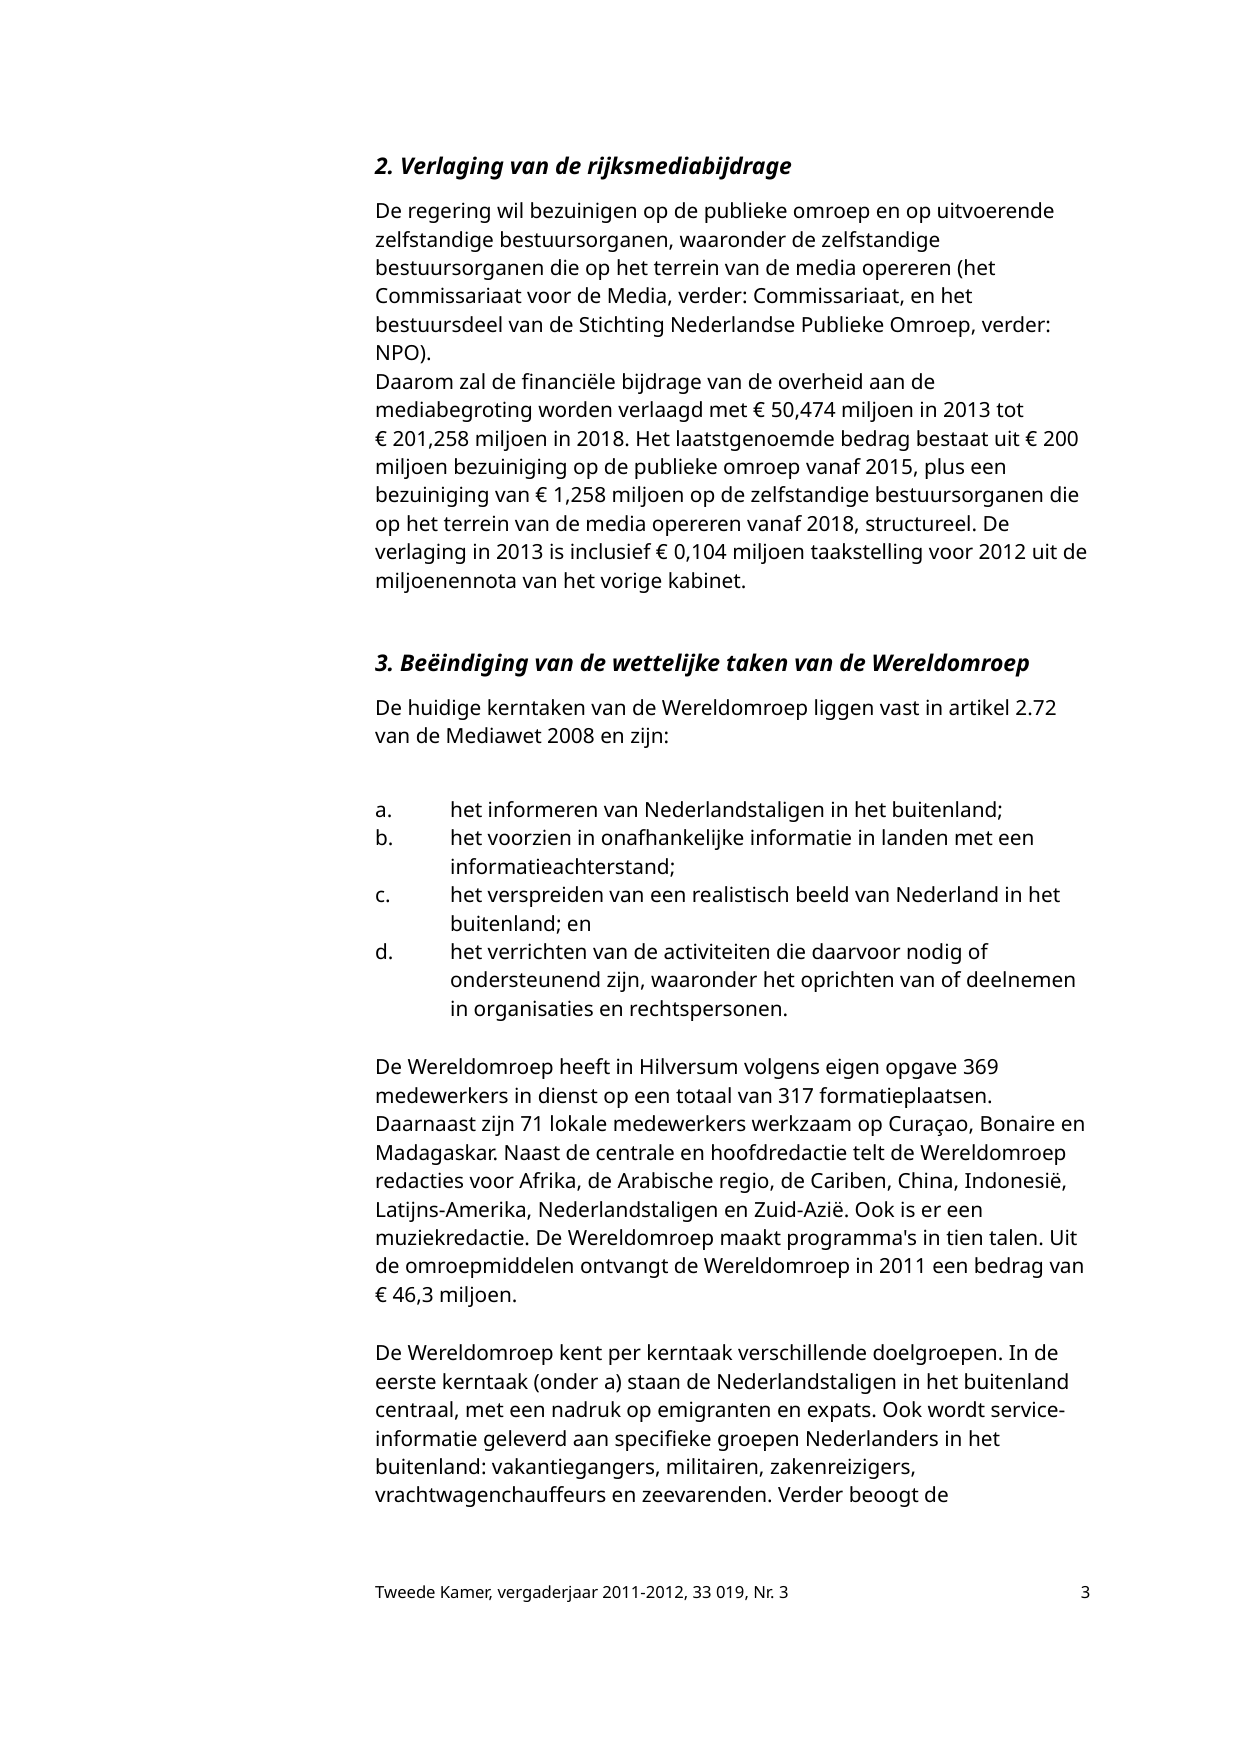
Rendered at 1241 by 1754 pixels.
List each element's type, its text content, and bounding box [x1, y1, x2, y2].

list het informeren van Nederlandstaligen in het buitenland; [375, 795, 1090, 823]
text De Wereldomroep heeft in Hilversum volgens eigen opgave 369 medewerkers in dienst op een totaal van 317 formatieplaatsen. Daarnaast zijn 71 lokale medewerkers werkzaam op Curaçao, Bonaire en Madagaskar. Naast de centrale en hoofdredactie telt de Wereldomroep redacties voor Afrika, de Arabische regio, de Cariben, China, Indonesië, Latijns-Amerika, Nederlandstaligen en Zuid-Azië. Ook is er een muziekredactie. De Wereldomroep maakt programma's in tien talen. Uit de omroepmiddelen ontvangt de Wereldomroep in 2011 een bedrag van € 46,3 miljoen. [375, 1052, 1090, 1308]
list het voorzien in onafhankelijke informatie in landen met een informatieachterstand; [375, 823, 1090, 880]
list het verrichten van de activiteiten die daarvoor nodig of ondersteunend zijn, waaronder het oprichten van of deelnemen in organisaties en rechtspersonen. [375, 937, 1090, 1022]
text Daarom zal de financiële bijdrage van de overheid aan de mediabegroting worden verlaagd met € 50,474 miljoen in 2013 tot € 201,258 miljoen in 2018. Het laatstgenoemde bedrag bestaat uit € 200 miljoen bezuiniging op de publieke omroep vanaf 2015, plus een bezuiniging van € 1,258 miljoen op de zelfstandige bestuursorganen die op het terrein van de media opereren vanaf 2018, structureel. De verlaging in 2013 is inclusief € 0,104 miljoen taakstelling voor 2012 uit de miljoenennota van het vorige kabinet. [375, 367, 1090, 594]
subtitle 3. Beëindiging van de wettelijke taken van de Wereldomroep [375, 647, 1090, 678]
text De huidige kerntaken van de Wereldomroep liggen vast in artikel 2.72 van de Mediawet 2008 en zijn: [375, 693, 1090, 750]
subtitle 2. Verlaging van de rijksmediabijdrage [375, 150, 1090, 181]
list het verspreiden van een realistisch beeld van Nederland in het buitenland; en [375, 880, 1090, 937]
text De regering wil bezuinigen op de publieke omroep en op uitvoerende zelfstandige bestuursorganen, waaronder de zelfstandige bestuursorganen die op het terrein van de media opereren (het Commissariaat voor de Media, verder: Commissariaat, en het bestuursdeel van de Stichting Nederlandse Publieke Omroep, verder: NPO). [375, 196, 1090, 367]
text De Wereldomroep kent per kerntaak verschillende doelgroepen. In de eerste kerntaak (onder a) staan de Nederlandstaligen in het buitenland centraal, met een nadruk op emigranten en expats. Ook wordt service-informatie geleverd aan specifieke groepen Nederlanders in het buitenland: vakantiegangers, militairen, zakenreizigers, vrachtwagenchauffeurs en zeevarenden. Verder beoogt de [375, 1338, 1090, 1509]
